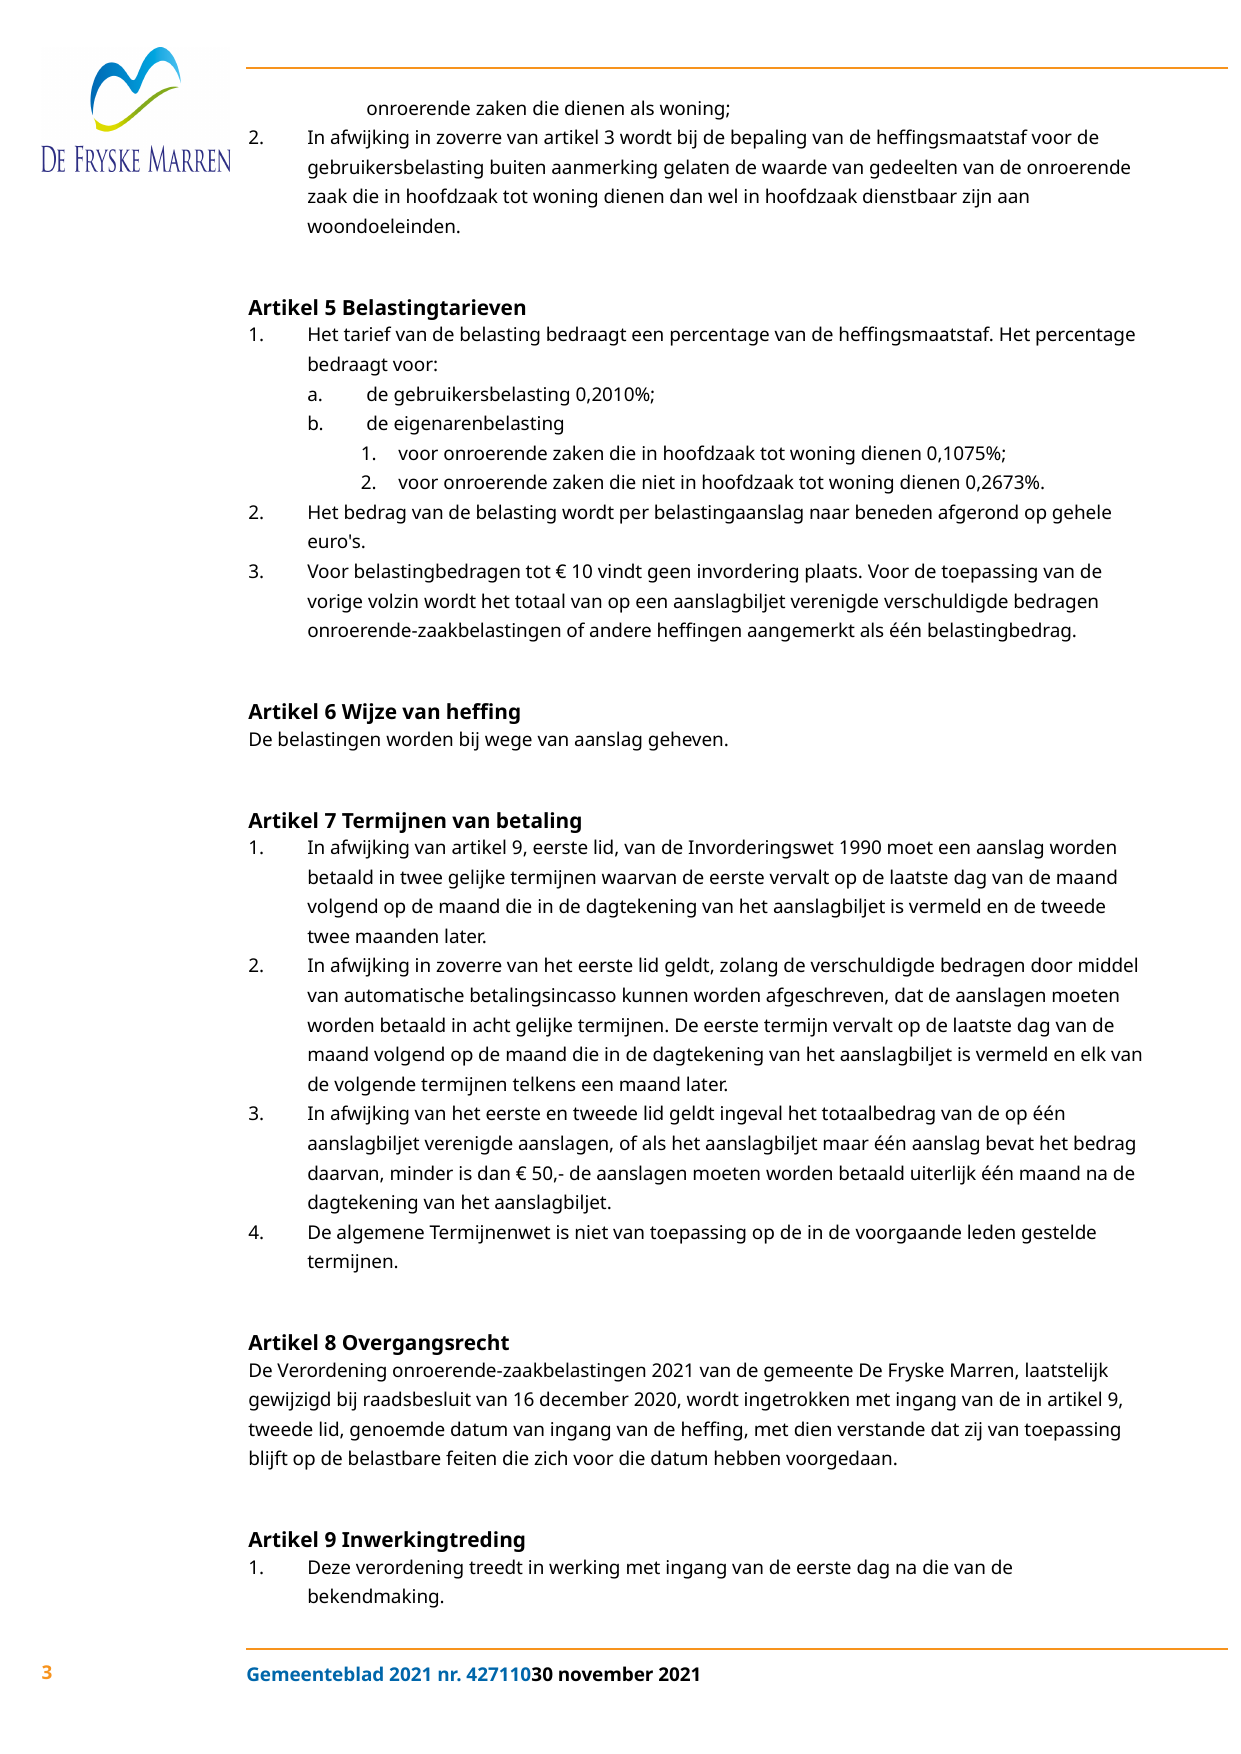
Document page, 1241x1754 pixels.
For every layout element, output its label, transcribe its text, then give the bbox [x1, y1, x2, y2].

list voor onroerende zaken die niet in hoofdzaak tot woning dienen 0,2673%. [361, 469, 1152, 495]
text Artikel 9 Inwerkingtreding [248, 1526, 1152, 1554]
list Het bedrag van de belasting wordt per belastingaanslag naar beneden afgerond op gehele euro's. [248, 499, 1152, 554]
list voor onroerende zaken die in hoofdzaak tot woning dienen 0,1075%; [361, 440, 1152, 466]
list Voor belastingbedragen tot € 10 vindt geen invordering plaats. Voor de toepassing van de vorige volzin wordt het totaal van op een aanslagbiljet verenigde verschuldigde bedragen onroerende-zaakbelastingen of andere heffingen aangemerkt als één belastingbedrag. [248, 558, 1152, 643]
list de gebruikersbelasting 0,2010%; [307, 381, 1152, 406]
text Artikel 5 Belastingtarieven [248, 293, 1152, 322]
list In afwijking van artikel 9, eerste lid, van de Invorderingswet 1990 moet een aanslag worden betaald in twee gelijke termijnen waarvan de eerste vervalt op de laatste dag van de maand volgend op de maand die in de dagtekening van het aanslagbiljet is vermeld en de tweede twee maanden later. [248, 834, 1152, 949]
list De algemene Termijnenwet is niet van toepassing op de in de voorgaande leden gestelde termijnen. [248, 1219, 1152, 1274]
list In afwijking van het eerste en tweede lid geldt ingeval het totaalbedrag van de op één aanslagbiljet verenigde aanslagen, of als het aanslagbiljet maar één aanslag bevat het bedrag daarvan, minder is dan € 50,- de aanslagen moeten worden betaald uiterlijk één maand na de dagtekening van het aanslagbiljet. [248, 1101, 1152, 1215]
list Het tarief van de belasting bedraagt een percentage van de heffingsmaatstaf. Het percentage bedraagt voor: [248, 322, 1152, 377]
text De Verordening onroerende-zaakbelastingen 2021 van de gemeente De Fryske Marren, laatstelijk gewijzigd bij raadsbesluit van 16 december 2020, wordt ingetrokken met ingang van de in artikel 9, tweede lid, genoemde datum van ingang van de heffing, met dien verstande dat zij van toepassing blijft op de belastbare feiten die zich voor die datum hebben voorgedaan. [248, 1357, 1152, 1471]
text Artikel 8 Overgangsrecht [248, 1328, 1152, 1357]
list onroerende zaken die dienen als woning; [307, 95, 1152, 121]
text Artikel 6 Wijze van heffing [248, 697, 1152, 726]
list Deze verordening treedt in werking met ingang van de eerste dag na die van de bekendmaking. [248, 1554, 1152, 1609]
list de eigenarenbelasting [307, 410, 1152, 436]
list In afwijking in zoverre van artikel 3 wordt bij de bepaling van de heffingsmaatstaf voor de gebruikersbelasting buiten aanmerking gelaten de waarde van gedeelten van de onroerende zaak die in hoofdzaak tot woning dienen dan wel in hoofdzaak dienstbaar zijn aan woondoeleinden. [248, 124, 1152, 239]
picture [41, 47, 231, 172]
list In afwijking in zoverre van het eerste lid geldt, zolang de verschuldigde bedragen door middel van automatische betalingsincasso kunnen worden afgeschreven, dat de aanslagen moeten worden betaald in acht gelijke termijnen. De eerste termijn vervalt op de laatste dag van de maand volgend op de maand die in de dagtekening van het aanslagbiljet is vermeld en elk van de volgende termijnen telkens een maand later. [248, 953, 1152, 1097]
text Artikel 7 Termijnen van betaling [248, 806, 1152, 834]
text De belastingen worden bij wege van aanslag geheven. [248, 726, 1152, 752]
